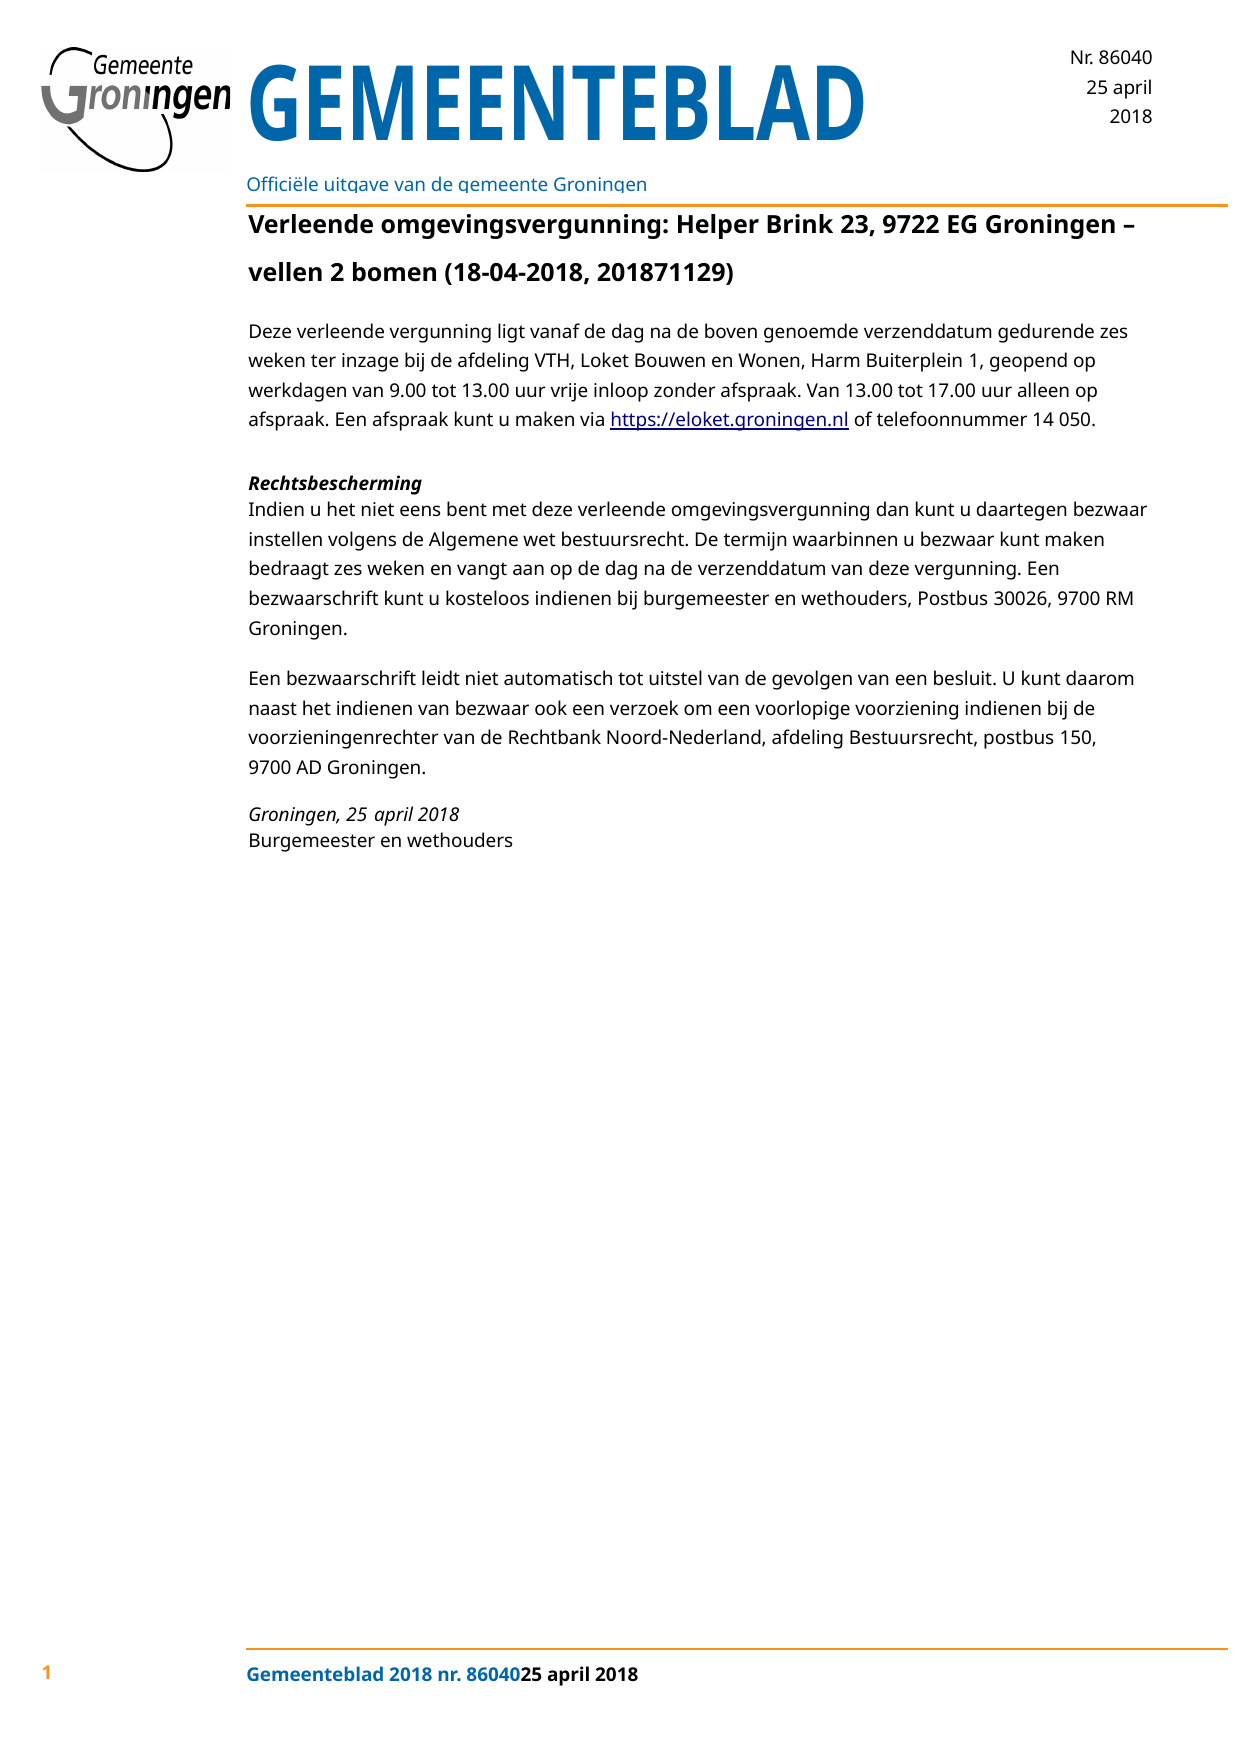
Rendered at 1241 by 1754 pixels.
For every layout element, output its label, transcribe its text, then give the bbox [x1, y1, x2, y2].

text Rechtsbescherming [248, 471, 1152, 496]
text Een bezwaarschrift leidt niet automatisch tot uitstel van de gevolgen van een besluit. U kunt daarom naast het indienen van bezwaar ook een verzoek om een voorlopige voorziening indienen bij de voorzieningenrechter van de Rechtbank Noord-Nederland, afdeling Bestuursrecht, postbus 150, 9700 AD Groningen. [248, 665, 1152, 779]
text Indien u het niet eens bent met deze verleende omgevingsvergunning dan kunt u daartegen bezwaar instellen volgens de Algemene wet bestuursrecht. De termijn waarbinnen u bezwaar kunt maken bedraagt zes weken en vangt aan op de dag na de verzenddatum van deze vergunning. Een bezwaarschrift kunt u kosteloos indienen bij burgemeester en wethouders, Postbus 30026, 9700 RM Groningen. [248, 496, 1152, 640]
text Burgemeester en wethouders [248, 827, 1152, 853]
picture [41, 47, 231, 172]
text Groningen, 25 april 2018 [248, 802, 1152, 827]
text Deze verleende vergunning ligt vanaf de dag na de boven genoemde verzenddatum gedurende zes weken ter inzage bij de afdeling VTH, Loket Bouwen en Wonen, Harm Buiterplein 1, geopend op werkdagen van 9.00 tot 13.00 uur vrije inloop zonder afspraak. Van 13.00 tot 17.00 uur alleen op afspraak. Een afspraak kunt u maken via https://eloket.groningen.nl of telefoonnummer 14 050. [248, 318, 1152, 432]
text Verleende omgevingsvergunning: Helper Brink 23, 9722 EG Groningen – vellen 2 bomen (18-04-2018, 201871129) [248, 207, 1152, 288]
